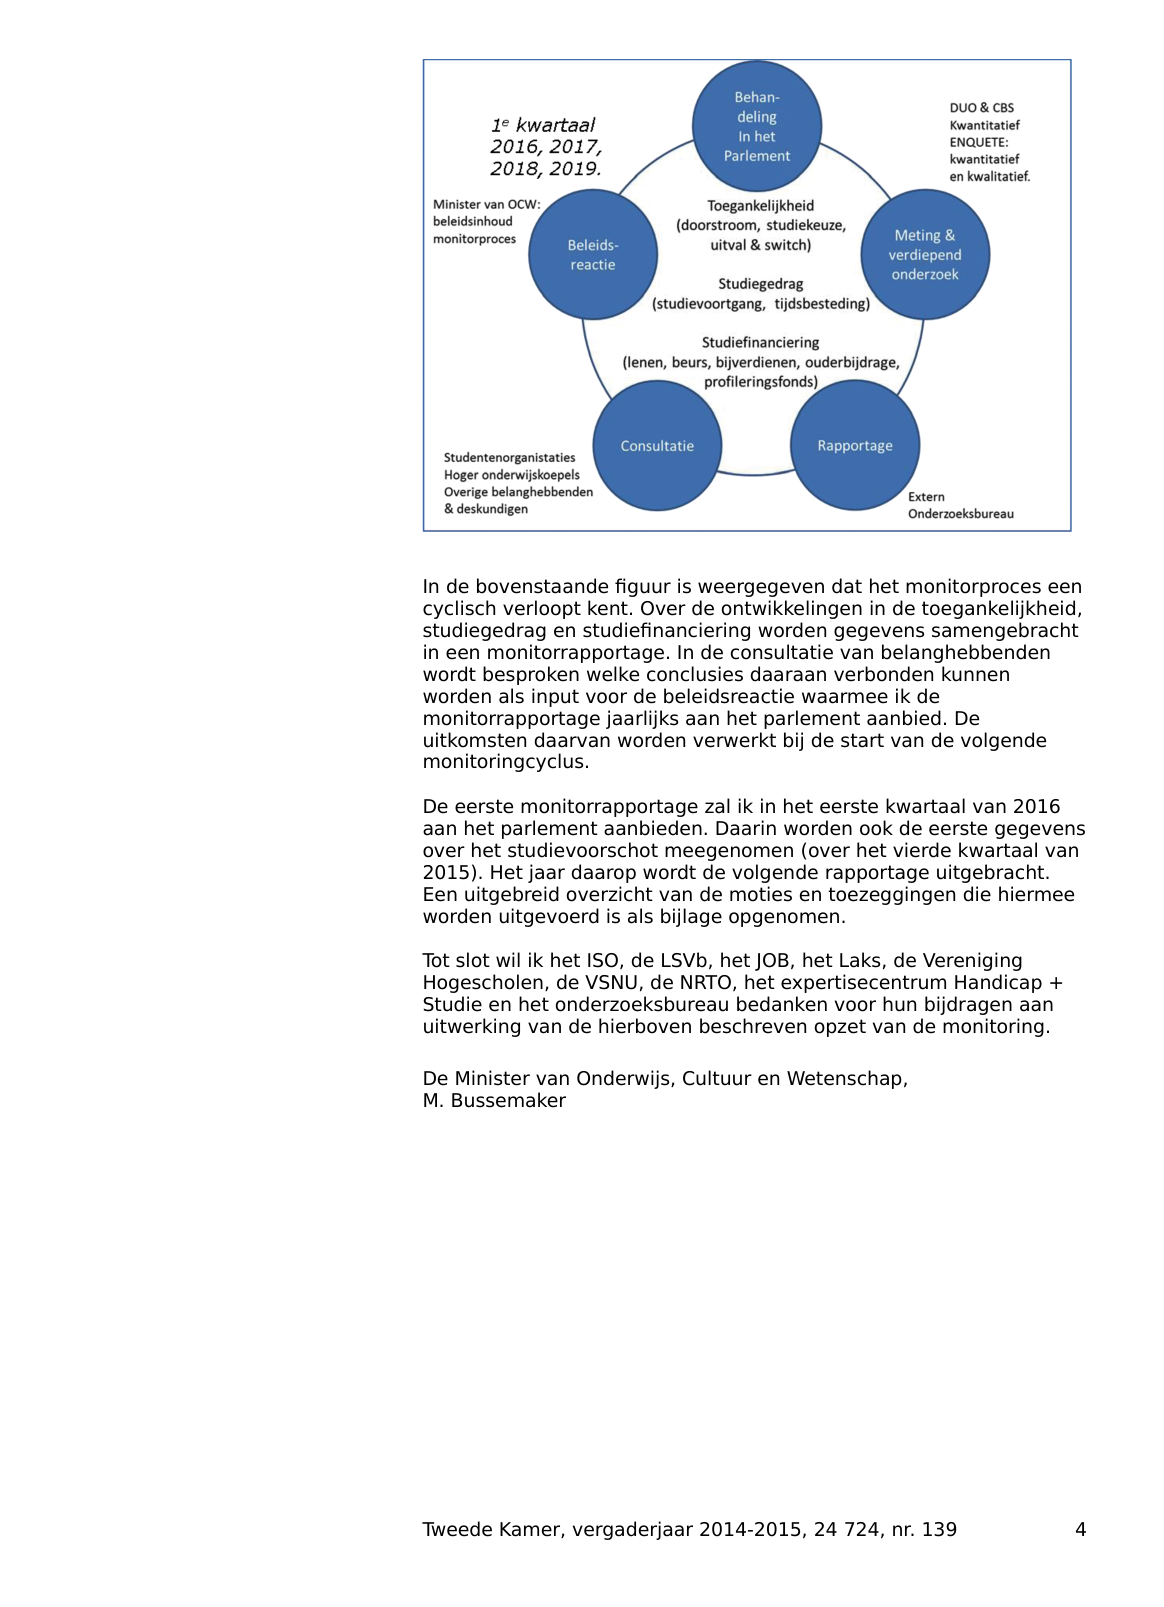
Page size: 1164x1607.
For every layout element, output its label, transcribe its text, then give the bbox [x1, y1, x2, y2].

text De eerste monitorrapportage zal ik in het eerste kwartaal van 2016 aan het parlement aanbieden. Daarin worden ook de eerste gegevens over het studievoorschot meegenomen (over het vierde kwartaal van 2015). Het jaar daarop wordt de volgende rapportage uitgebracht. Een uitgebreid overzicht van de moties en toezeggingen die hiermee worden uitgevoerd is als bijlage opgenomen. [422, 796, 1087, 927]
picture [422, 59, 1072, 532]
text In de bovenstaande figuur is weergegeven dat het monitorproces een cyclisch verloopt kent. Over de ontwikkelingen in de toegankelijkheid, studiegedrag en studiefinanciering worden gegevens samengebracht in een monitorrapportage. In de consultatie van belanghebbenden wordt besproken welke conclusies daaraan verbonden kunnen worden als input voor de beleidsreactie waarmee ik de monitorrapportage jaarlijks aan het parlement aanbied. De uitkomsten daarvan worden verwerkt bij de start van de volgende monitoringcyclus. [422, 576, 1087, 773]
text De Minister van Onderwijs, Cultuur en Wetenschap, M. Bussemaker [422, 1068, 1087, 1112]
text Tot slot wil ik het ISO, de LSVb, het JOB, het Laks, de Vereniging Hogescholen, de VSNU, de NRTO, het expertisecentrum Handicap + Studie en het onderzoeksbureau bedanken voor hun bijdragen aan uitwerking van de hierboven beschreven opzet van de monitoring. [422, 950, 1087, 1038]
